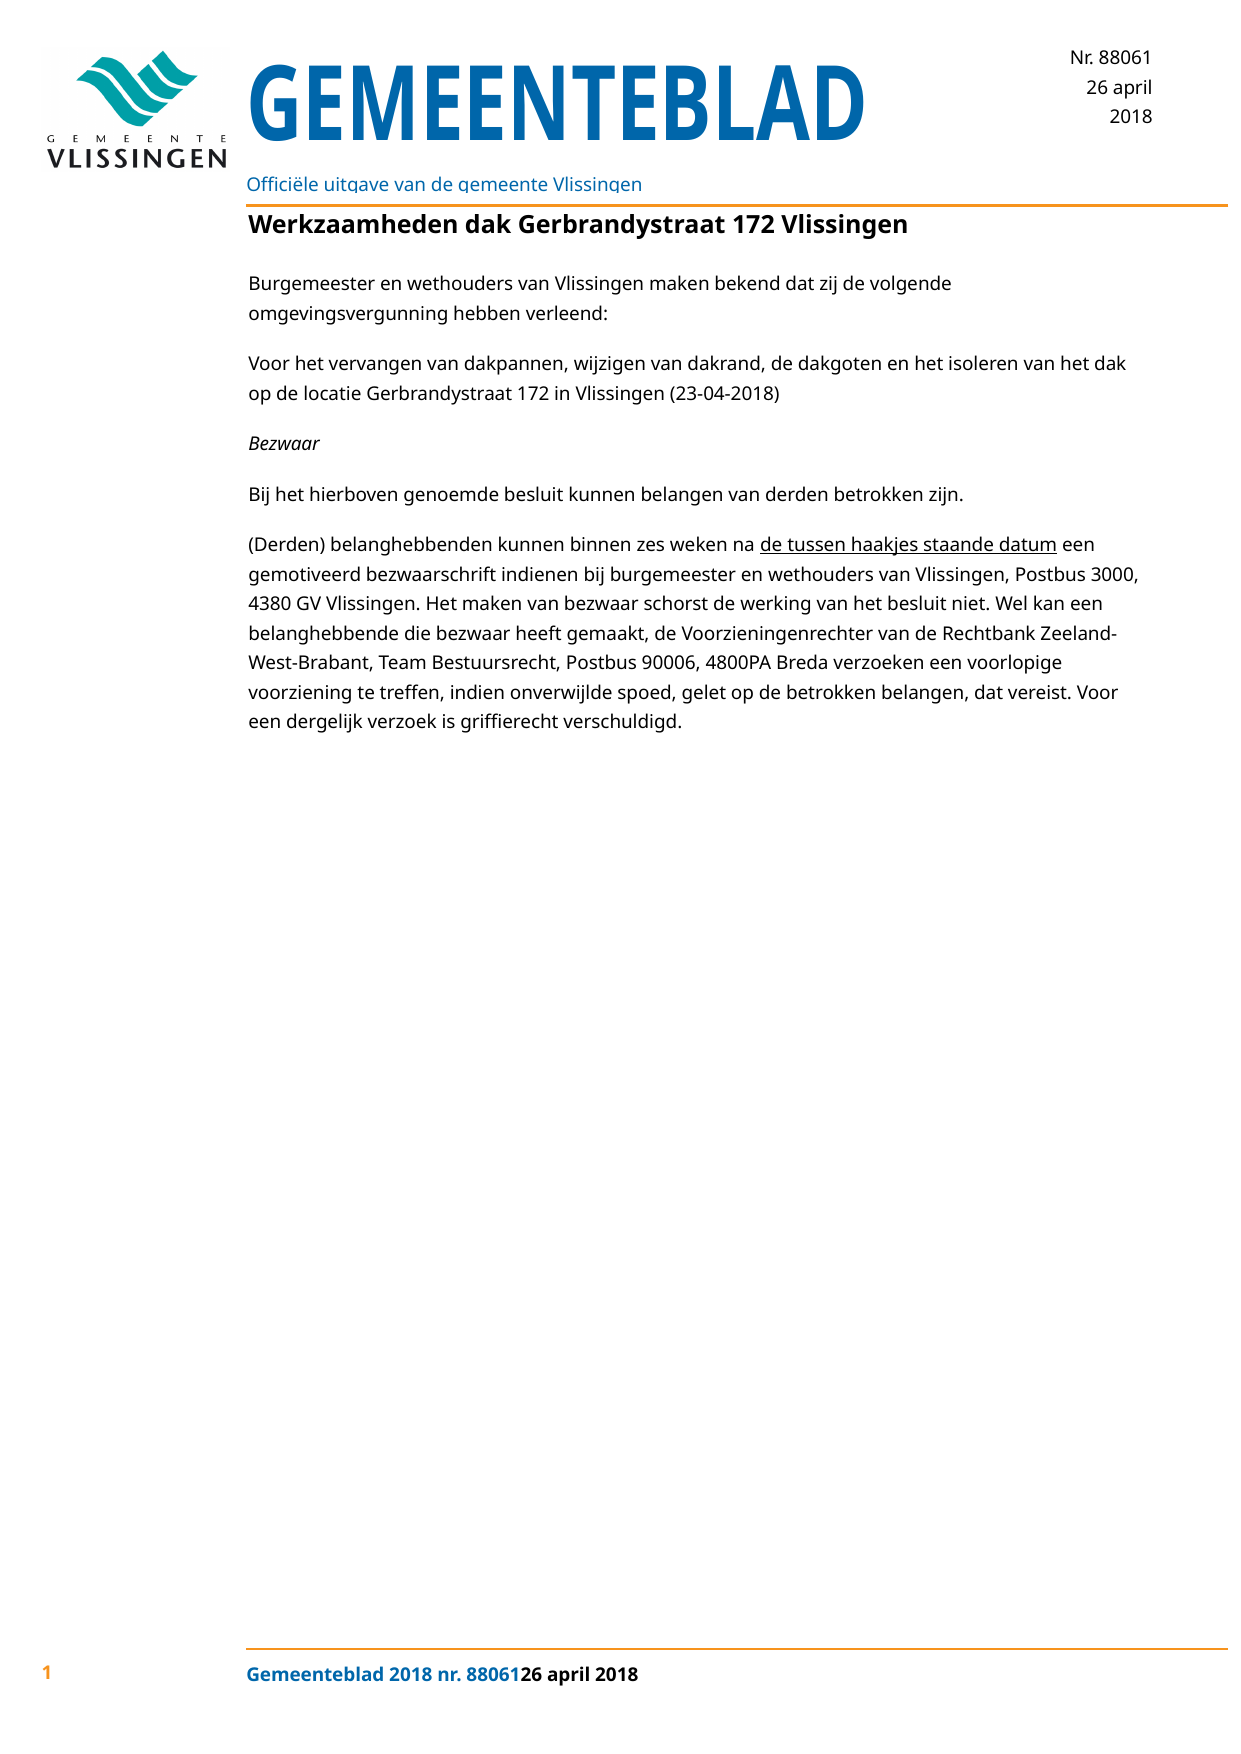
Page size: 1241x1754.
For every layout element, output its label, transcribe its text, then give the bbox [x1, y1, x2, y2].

text Werkzaamheden dak Gerbrandystraat 172 Vlissingen [248, 207, 1152, 241]
text Bezwaar [248, 430, 1152, 456]
text (Derden) belanghebbenden kunnen binnen zes weken na de tussen haakjes staande datum een gemotiveerd bezwaarschrift indienen bij burgemeester en wethouders van Vlissingen, Postbus 3000, 4380 GV Vlissingen. Het maken van bezwaar schorst de werking van het besluit niet. Wel kan een belanghebbende die bezwaar heeft gemaakt, de Voorzieningenrechter van de Rechtbank Zeeland-West-Brabant, Team Bestuursrecht, Postbus 90006, 4800PA Breda verzoeken een voorlopige voorziening te treffen, indien onverwijlde spoed, gelet op de betrokken belangen, dat vereist. Voor een dergelijk verzoek is griffierecht verschuldigd. [248, 531, 1152, 734]
text Burgemeester en wethouders van Vlissingen maken bekend dat zij de volgende omgevingsvergunning hebben verleend: [248, 270, 1152, 326]
text Bij het hierboven genoemde besluit kunnen belangen van derden betrokken zijn. [248, 481, 1152, 506]
text Voor het vervangen van dakpannen, wijzigen van dakrand, de dakgoten en het isoleren van het dak op de locatie Gerbrandystraat 172 in Vlissingen (23-04-2018) [248, 350, 1152, 406]
picture [41, 47, 231, 172]
